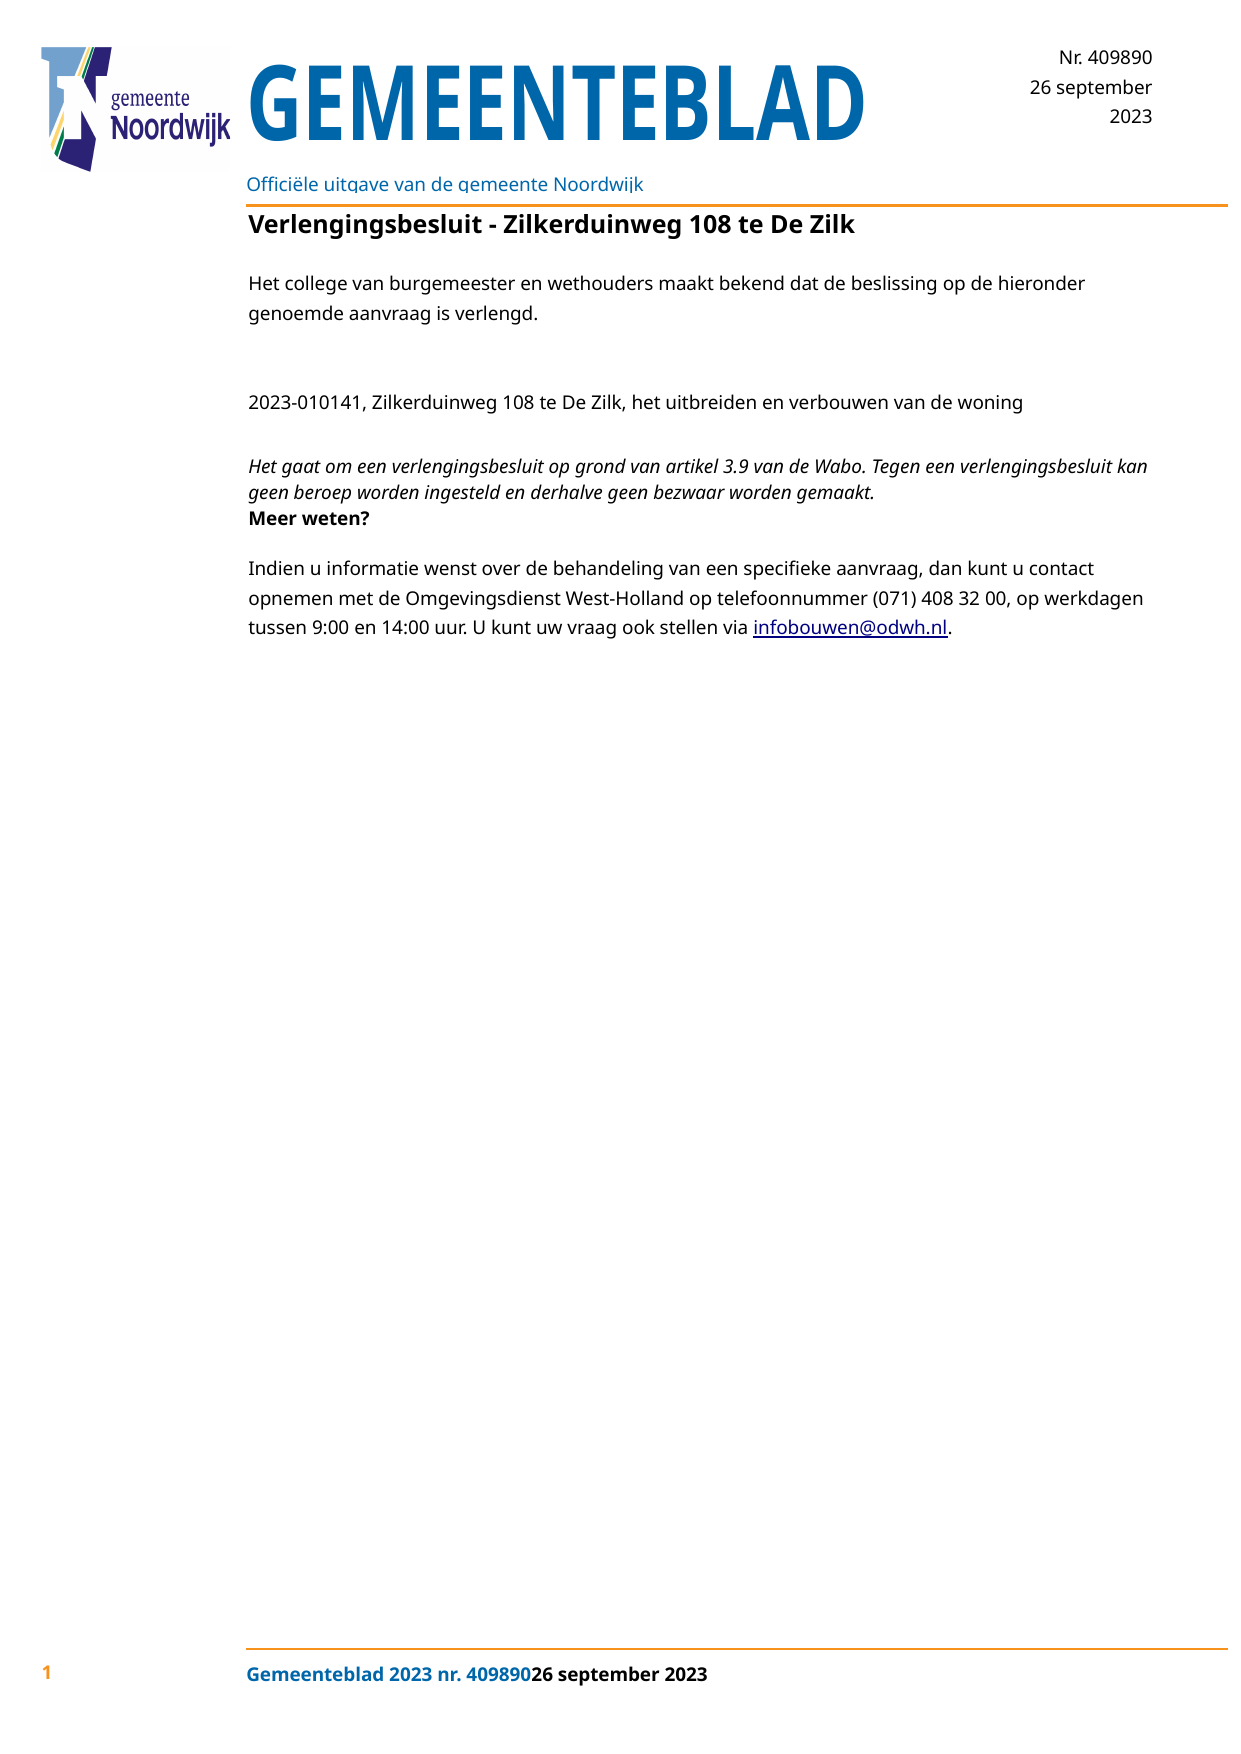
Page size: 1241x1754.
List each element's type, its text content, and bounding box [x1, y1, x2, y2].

text Meer weten? [248, 505, 1152, 531]
text Verlengingsbesluit - Zilkerduinweg 108 te De Zilk [248, 207, 1152, 241]
picture [41, 47, 231, 172]
text Het college van burgemeester en wethouders maakt bekend dat de beslissing op de hieronder genoemde aanvraag is verlengd. [248, 270, 1152, 326]
text 2023-010141, Zilkerduinweg 108 te De Zilk, het uitbreiden en verbouwen van de woning [248, 389, 1152, 415]
text Het gaat om een verlengingsbesluit op grond van artikel 3.9 van de Wabo. Tegen een verlengingsbesluit kan geen beroep worden ingesteld en derhalve geen bezwaar worden gemaakt. [248, 453, 1152, 505]
text Indien u informatie wenst over de behandeling van een specifieke aanvraag, dan kunt u contact opnemen met de Omgevingsdienst West-Holland op telefoonnummer (071) 408 32 00, op werkdagen tussen 9:00 en 14:00 uur. U kunt uw vraag ook stellen via infobouwen@odwh.nl. [248, 555, 1152, 640]
